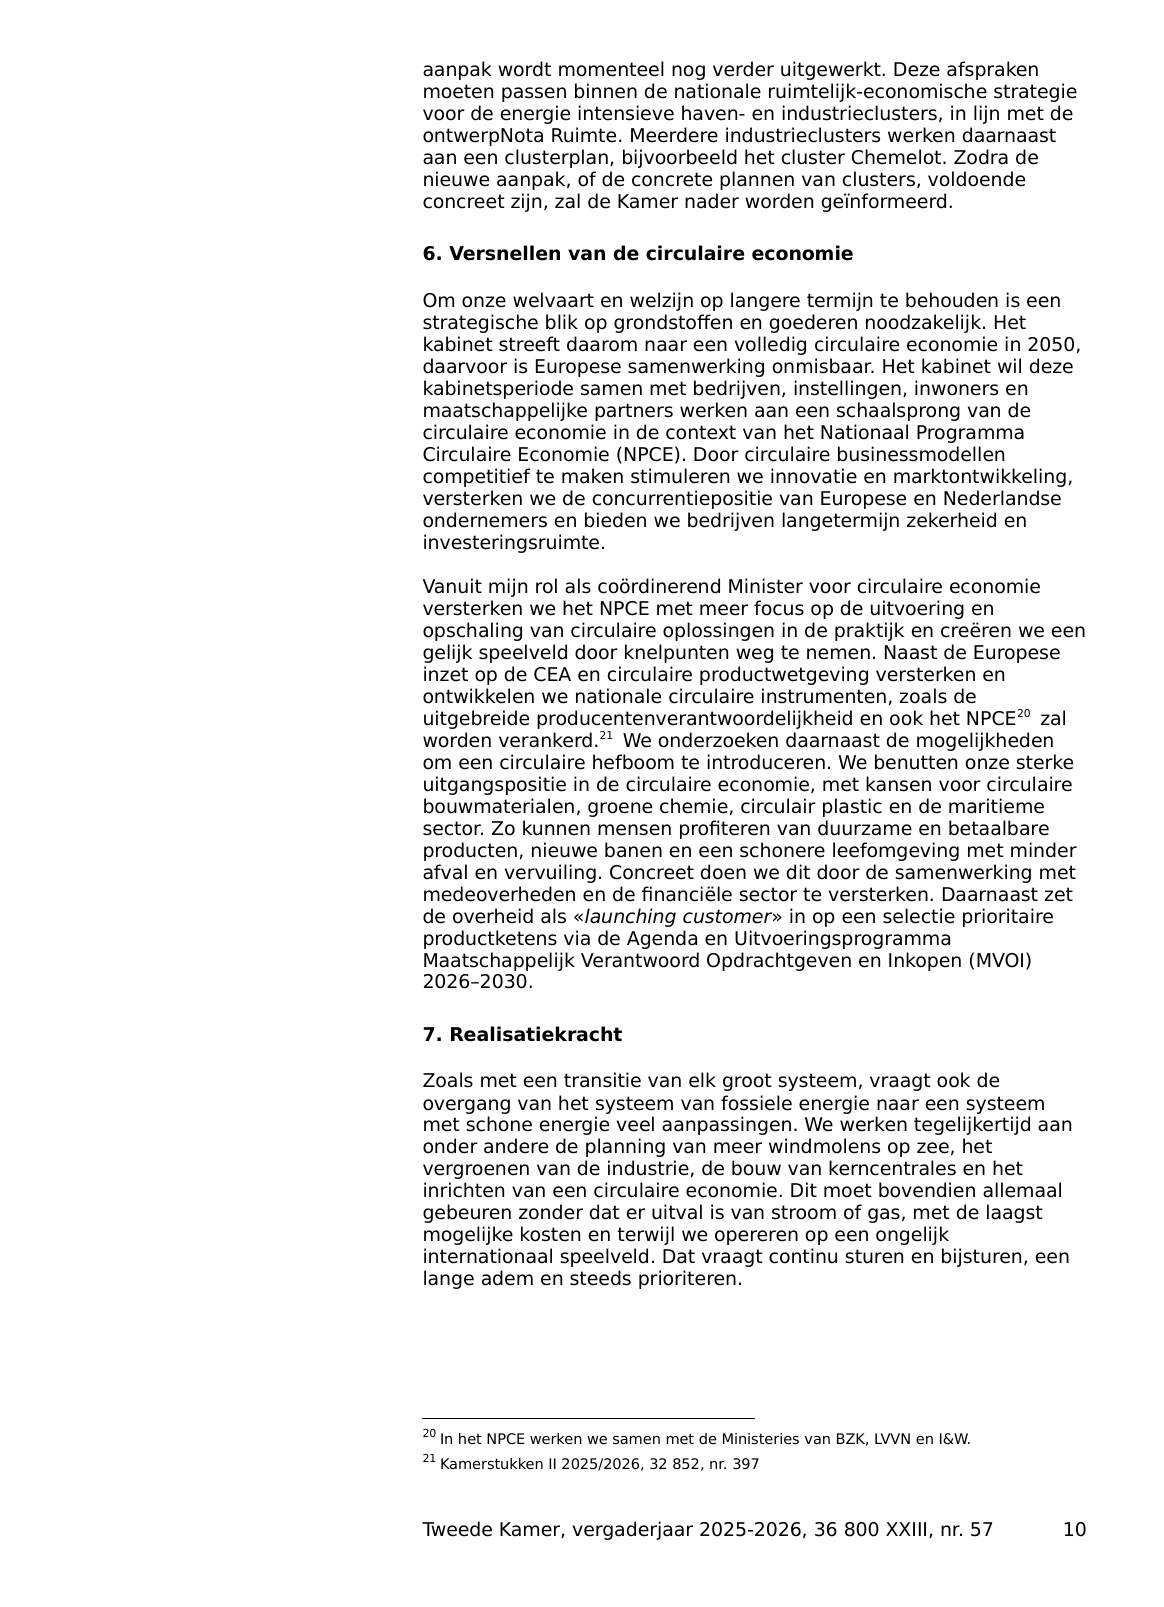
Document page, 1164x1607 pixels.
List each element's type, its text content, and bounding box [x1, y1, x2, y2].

text aanpak wordt momenteel nog verder uitgewerkt. Deze afspraken moeten passen binnen de nationale ruimtelijk-economische strategie voor de energie intensieve haven- en industrieclusters, in lijn met de ontwerpNota Ruimte. Meerdere industrieclusters werken daarnaast aan een clusterplan, bijvoorbeeld het cluster Chemelot. Zodra de nieuwe aanpak, of de concrete plannen van clusters, voldoende concreet zijn, zal de Kamer nader worden geïnformeerd. [422, 59, 1087, 213]
text Kamerstukken II 2025/2026, 32 852, nr. 397 [422, 1452, 1087, 1474]
text Zoals met een transitie van elk groot systeem, vraagt ook de overgang van het systeem van fossiele energie naar een systeem met schone energie veel aanpassingen. We werken tegelijkertijd aan onder andere de planning van meer windmolens op zee, het vergroenen van de industrie, de bouw van kerncentrales en het inrichten van een circulaire economie. Dit moet bovendien allemaal gebeuren zonder dat er uitval is van stroom of gas, met de laagst mogelijke kosten en terwijl we opereren op een ongelijk internationaal speelveld. Dat vraagt continu sturen en bijsturen, een lange adem en steeds prioriteren. [422, 1070, 1087, 1290]
text Om onze welvaart en welzijn op langere termijn te behouden is een strategische blik op grondstoffen en goederen noodzakelijk. Het kabinet streeft daarom naar een volledig circulaire economie in 2050, daarvoor is Europese samenwerking onmisbaar. Het kabinet wil deze kabinetsperiode samen met bedrijven, instellingen, inwoners en maatschappelijke partners werken aan een schaalsprong van de circulaire economie in de context van het Nationaal Programma Circulaire Economie (NPCE). Door circulaire businessmodellen competitief te maken stimuleren we innovatie en marktontwikkeling, versterken we de concurrentiepositie van Europese en Nederlandse ondernemers en bieden we bedrijven langetermijn zekerheid en investeringsruimte. [422, 290, 1087, 554]
subtitle 7. Realisatiekracht [422, 1023, 1087, 1045]
subtitle 6. Versnellen van de circulaire economie [422, 243, 1087, 265]
text Vanuit mijn rol als coördinerend Minister voor circulaire economie versterken we het NPCE met meer focus op de uitvoering en opschaling van circulaire oplossingen in de praktijk en creëren we een gelijk speelveld door knelpunten weg te nemen. Naast de Europese inzet op de CEA en circulaire productwetgeving versterken en ontwikkelen we nationale circulaire instrumenten, zoals de uitgebreide producentenverantwoordelijkheid en ook het NPCE zal worden verankerd. We onderzoeken daarnaast de mogelijkheden om een circulaire hefboom te introduceren. We benutten onze sterke uitgangspositie in de circulaire economie, met kansen voor circulaire bouwmaterialen, groene chemie, circulair plastic en de maritieme sector. Zo kunnen mensen profiteren van duurzame en betaalbare producten, nieuwe banen en een schonere leefomgeving met minder afval en vervuiling. Concreet doen we dit door de samenwerking met medeoverheden en de financiële sector te versterken. Daarnaast zet de overheid als «launching customer» in op een selectie prioritaire productketens via de Agenda en Uitvoeringsprogramma Maatschappelijk Verantwoord Opdrachtgeven en Inkopen (MVOI) 2026–2030. [422, 576, 1087, 993]
text In het NPCE werken we samen met de Ministeries van BZK, LVVN en I&W. [422, 1427, 1087, 1449]
